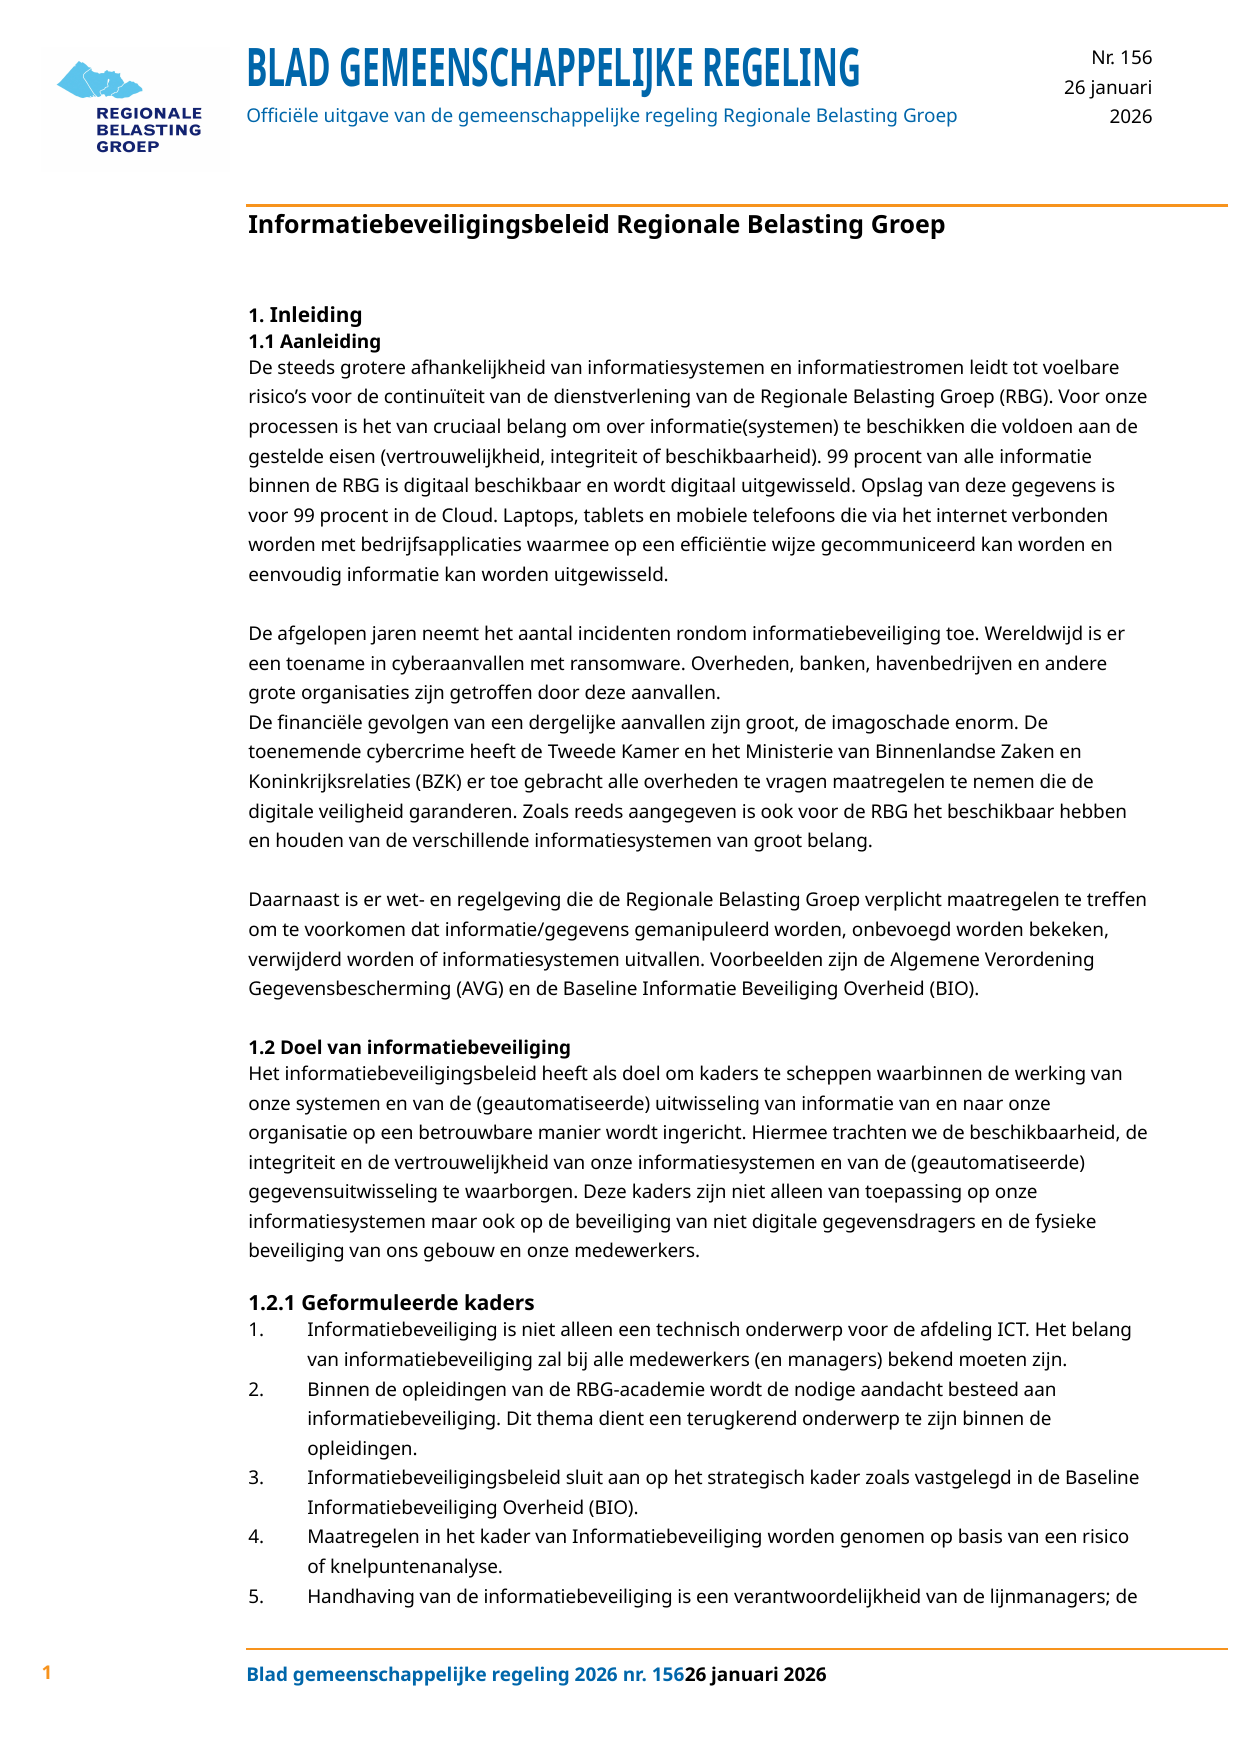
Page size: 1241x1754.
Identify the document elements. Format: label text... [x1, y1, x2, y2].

list Handhaving van de informatiebeveiliging is een verantwoordelijkheid van de lijnmanagers; de [248, 1583, 1152, 1608]
text De steeds grotere afhankelijkheid van informatiesystemen en informatiestromen leidt tot voelbare risico’s voor de continuïteit van de dienstverlening van de Regionale Belasting Groep (RBG). Voor onze processen is het van cruciaal belang om over informatie(systemen) te beschikken die voldoen aan de gestelde eisen (vertrouwelijkheid, integriteit of beschikbaarheid). 99 procent van alle informatie binnen de RBG is digitaal beschikbaar en wordt digitaal uitgewisseld. Opslag van deze gegevens is voor 99 procent in de Cloud. Laptops, tablets en mobiele telefoons die via het internet verbonden worden met bedrijfsapplicaties waarmee op een efficiëntie wijze gecommuniceerd kan worden en eenvoudig informatie kan worden uitgewisseld. [248, 354, 1152, 587]
text Daarnaast is er wet- en regelgeving die de Regionale Belasting Groep verplicht maatregelen te treffen om te voorkomen dat informatie/gegevens gemanipuleerd worden, onbevoegd worden bekeken, verwijderd worden of informatiesystemen uitvallen. Voorbeelden zijn de Algemene Verordening Gegevensbescherming (AVG) en de Baseline Informatie Beveiliging Overheid (BIO). [248, 887, 1152, 1001]
text De financiële gevolgen van een dergelijke aanvallen zijn groot, de imagoschade enorm. De toenemende cybercrime heeft de Tweede Kamer en het Ministerie van Binnenlandse Zaken en Koninkrijksrelaties (BZK) er toe gebracht alle overheden te vragen maatregelen te nemen die de digitale veiligheid garanderen. Zoals reeds aangegeven is ook voor de RBG het beschikbaar hebben en houden van de verschillende informatiesystemen van groot belang. [248, 709, 1152, 853]
list Binnen de opleidingen van de RBG-academie wordt de nodige aandacht besteed aan informatiebeveiliging. Dit thema dient een terugkerend onderwerp te zijn binnen de opleidingen. [248, 1376, 1152, 1461]
list Informatiebeveiligingsbeleid sluit aan op het strategisch kader zoals vastgelegd in de Baseline Informatiebeveiliging Overheid (BIO). [248, 1464, 1152, 1520]
text Informatiebeveiligingsbeleid Regionale Belasting Groep [248, 207, 1152, 241]
text Het informatiebeveiligingsbeleid heeft als doel om kaders te scheppen waarbinnen de werking van onze systemen en van de (geautomatiseerde) uitwisseling van informatie van en naar onze organisatie op een betrouwbare manier wordt ingericht. Hiermee trachten we de beschikbaarheid, de integriteit en de vertrouwelijkheid van onze informatiesystemen en van de (geautomatiseerde) gegevensuitwisseling te waarborgen. Deze kaders zijn niet alleen van toepassing op onze informatiesystemen maar ook op de beveiliging van niet digitale gegevensdragers en de fysieke beveiliging van ons gebouw en onze medewerkers. [248, 1060, 1152, 1263]
list Informatiebeveiliging is niet alleen een technisch onderwerp voor de afdeling ICT. Het belang van informatiebeveiliging zal bij alle medewerkers (en managers) bekend moeten zijn. [248, 1317, 1152, 1372]
text 1. Inleiding [248, 300, 1152, 328]
text 1.2 Doel van informatiebeveiliging [248, 1034, 1152, 1060]
list Maatregelen in het kader van Informatiebeveiliging worden genomen op basis van een risico of knelpuntenanalyse. [248, 1524, 1152, 1579]
text De afgelopen jaren neemt het aantal incidenten rondom informatiebeveiliging toe. Wereldwijd is er een toename in cyberaanvallen met ransomware. Overheden, banken, havenbedrijven en andere grote organisaties zijn getroffen door deze aanvallen. [248, 620, 1152, 705]
text 1.1 Aanleiding [248, 328, 1152, 354]
picture [41, 47, 231, 172]
text 1.2.1 Geformuleerde kaders [248, 1288, 1152, 1317]
